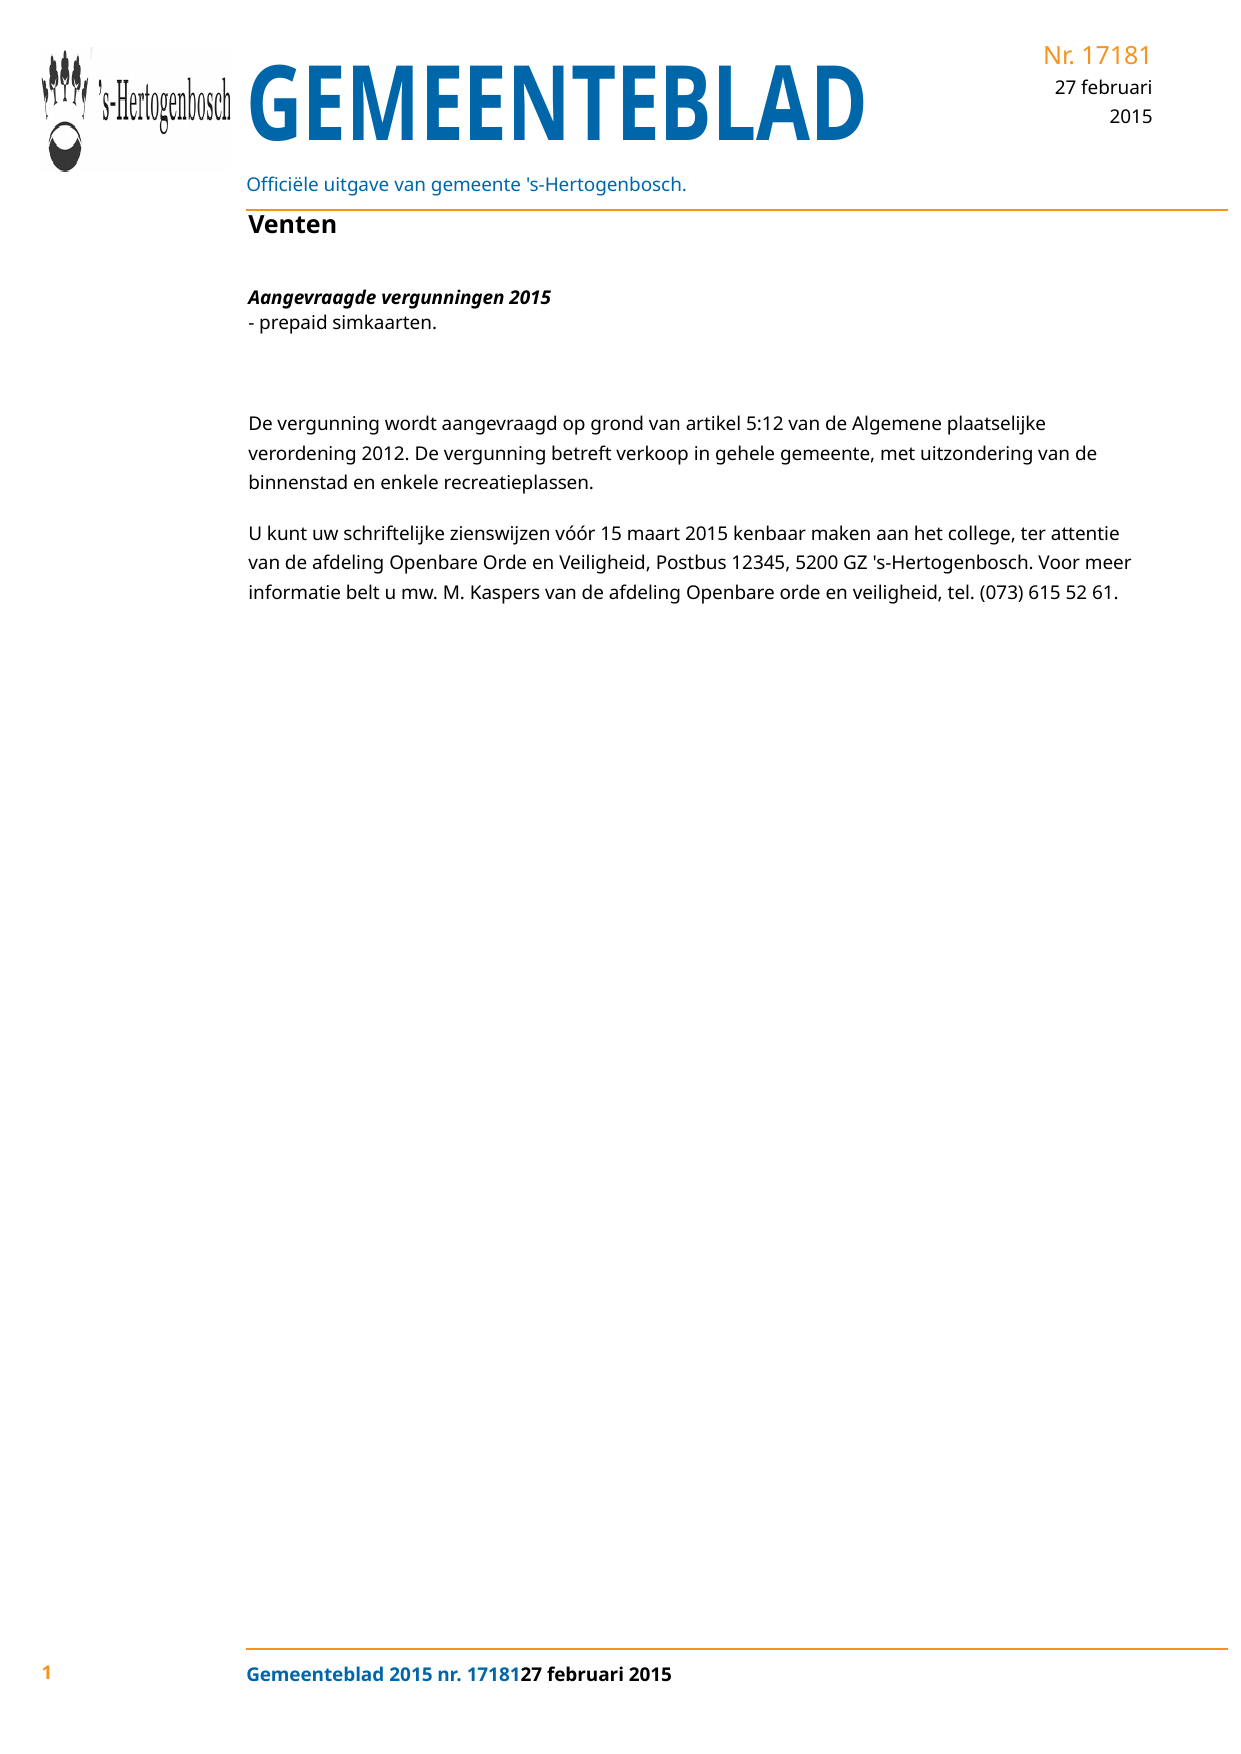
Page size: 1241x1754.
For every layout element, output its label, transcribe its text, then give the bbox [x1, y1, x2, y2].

text Venten [248, 211, 1152, 241]
text - prepaid simkaarten. [248, 309, 1152, 335]
text U kunt uw schriftelijke zienswijzen vóór 15 maart 2015 kenbaar maken aan het college, ter attentie van de afdeling Openbare Orde en Veiligheid, Postbus 12345, 5200 GZ 's-Hertogenbosch. Voor meer informatie belt u mw. M. Kaspers van de afdeling Openbare orde en veiligheid, tel. (073) 615 52 61. [248, 520, 1152, 605]
text Aangevraagde vergunningen 2015 [248, 284, 1152, 309]
text De vergunning wordt aangevraagd op grond van artikel 5:12 van de Algemene plaatselijke verordening 2012. De vergunning betreft verkoop in gehele gemeente, met uitzondering van de binnenstad en enkele recreatieplassen. [248, 410, 1152, 495]
picture [41, 47, 231, 172]
